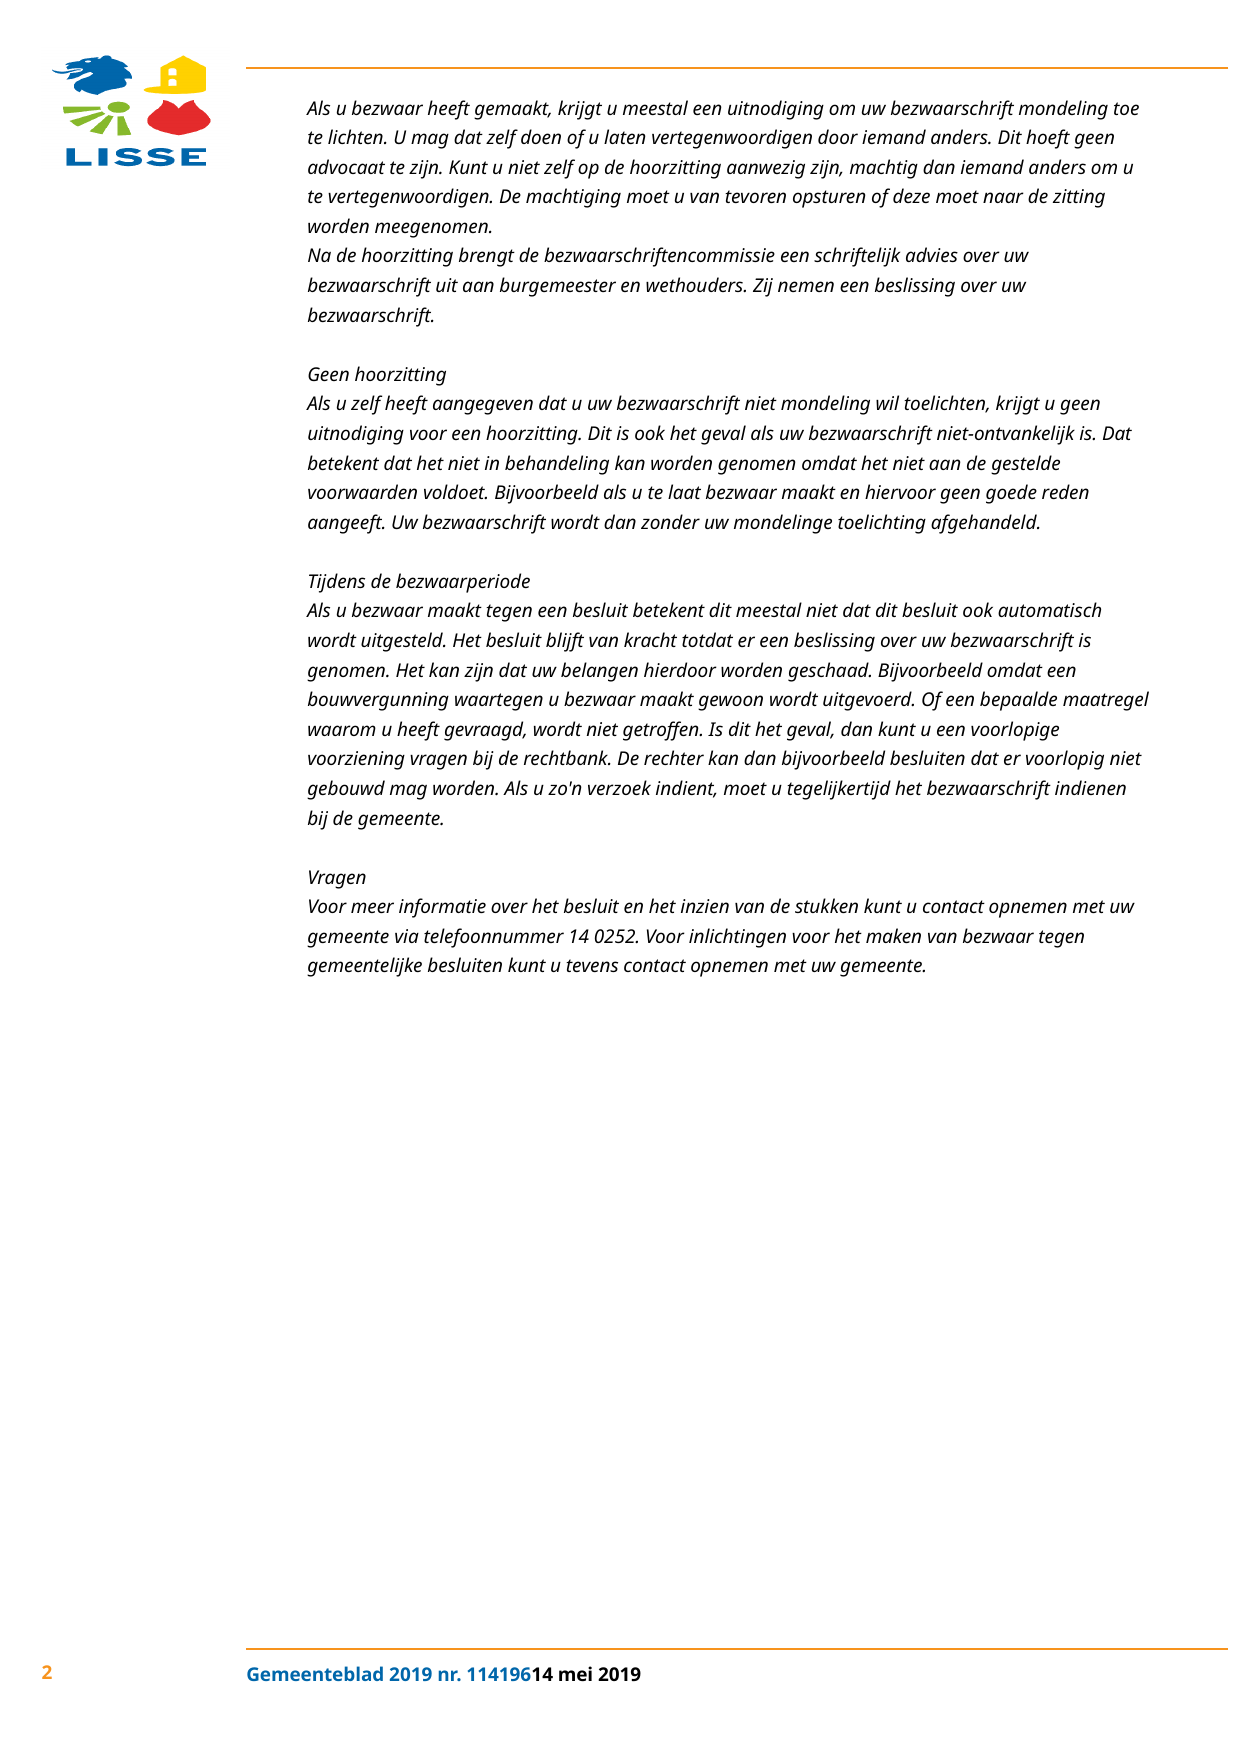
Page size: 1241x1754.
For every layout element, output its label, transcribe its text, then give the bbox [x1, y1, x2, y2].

list Voor meer informatie over het besluit en het inzien van de stukken kunt u contact opnemen met uw gemeente via telefoonnummer 14 0252. Voor inlichtingen voor het maken van bezwaar tegen gemeentelijke besluiten kunt u tevens contact opnemen met uw gemeente. [248, 893, 1152, 978]
list Als u bezwaar maakt tegen een besluit betekent dit meestal niet dat dit besluit ook automatisch wordt uitgesteld. Het besluit blijft van kracht totdat er een beslissing over uw bezwaarschrift is genomen. Het kan zijn dat uw belangen hierdoor worden geschaad. Bijvoorbeeld omdat een bouwvergunning waartegen u bezwaar maakt gewoon wordt uitgevoerd. Of een bepaalde maatregel waarom u heeft gevraagd, wordt niet getroffen. Is dit het geval, dan kunt u een voorlopige voorziening vragen bij de rechtbank. De rechter kan dan bijvoorbeeld besluiten dat er voorlopig niet gebouwd mag worden. Als u zo'n verzoek indient, moet u tegelijkertijd het bezwaarschrift indienen bij de gemeente. [248, 598, 1152, 831]
list Geen hoorzitting [248, 361, 1152, 387]
list Na de hoorzitting brengt de bezwaarschriftencommissie een schriftelijk advies over uw bezwaarschrift uit aan burgemeester en wethouders. Zij nemen een beslissing over uw bezwaarschrift. [248, 243, 1152, 328]
list Tijdens de bezwaarperiode [248, 568, 1152, 594]
list Als u zelf heeft aangegeven dat u uw bezwaarschrift niet mondeling wil toelichten, krijgt u geen uitnodiging voor een hoorzitting. Dit is ook het geval als uw bezwaarschrift niet-ontvankelijk is. Dat betekent dat het niet in behandeling kan worden genomen omdat het niet aan de gestelde voorwaarden voldoet. Bijvoorbeeld als u te laat bezwaar maakt en hiervoor geen goede reden aangeeft. Uw bezwaarschrift wordt dan zonder uw mondelinge toelichting afgehandeld. [248, 391, 1152, 535]
list Vragen [248, 864, 1152, 890]
list Als u bezwaar heeft gemaakt, krijgt u meestal een uitnodiging om uw bezwaarschrift mondeling toe te lichten. U mag dat zelf doen of u laten vertegenwoordigen door iemand anders. Dit hoeft geen advocaat te zijn. Kunt u niet zelf op de hoorzitting aanwezig zijn, machtig dan iemand anders om u te vertegenwoordigen. De machtiging moet u van tevoren opsturen of deze moet naar de zitting worden meegenomen. [248, 95, 1152, 239]
picture [41, 47, 231, 172]
